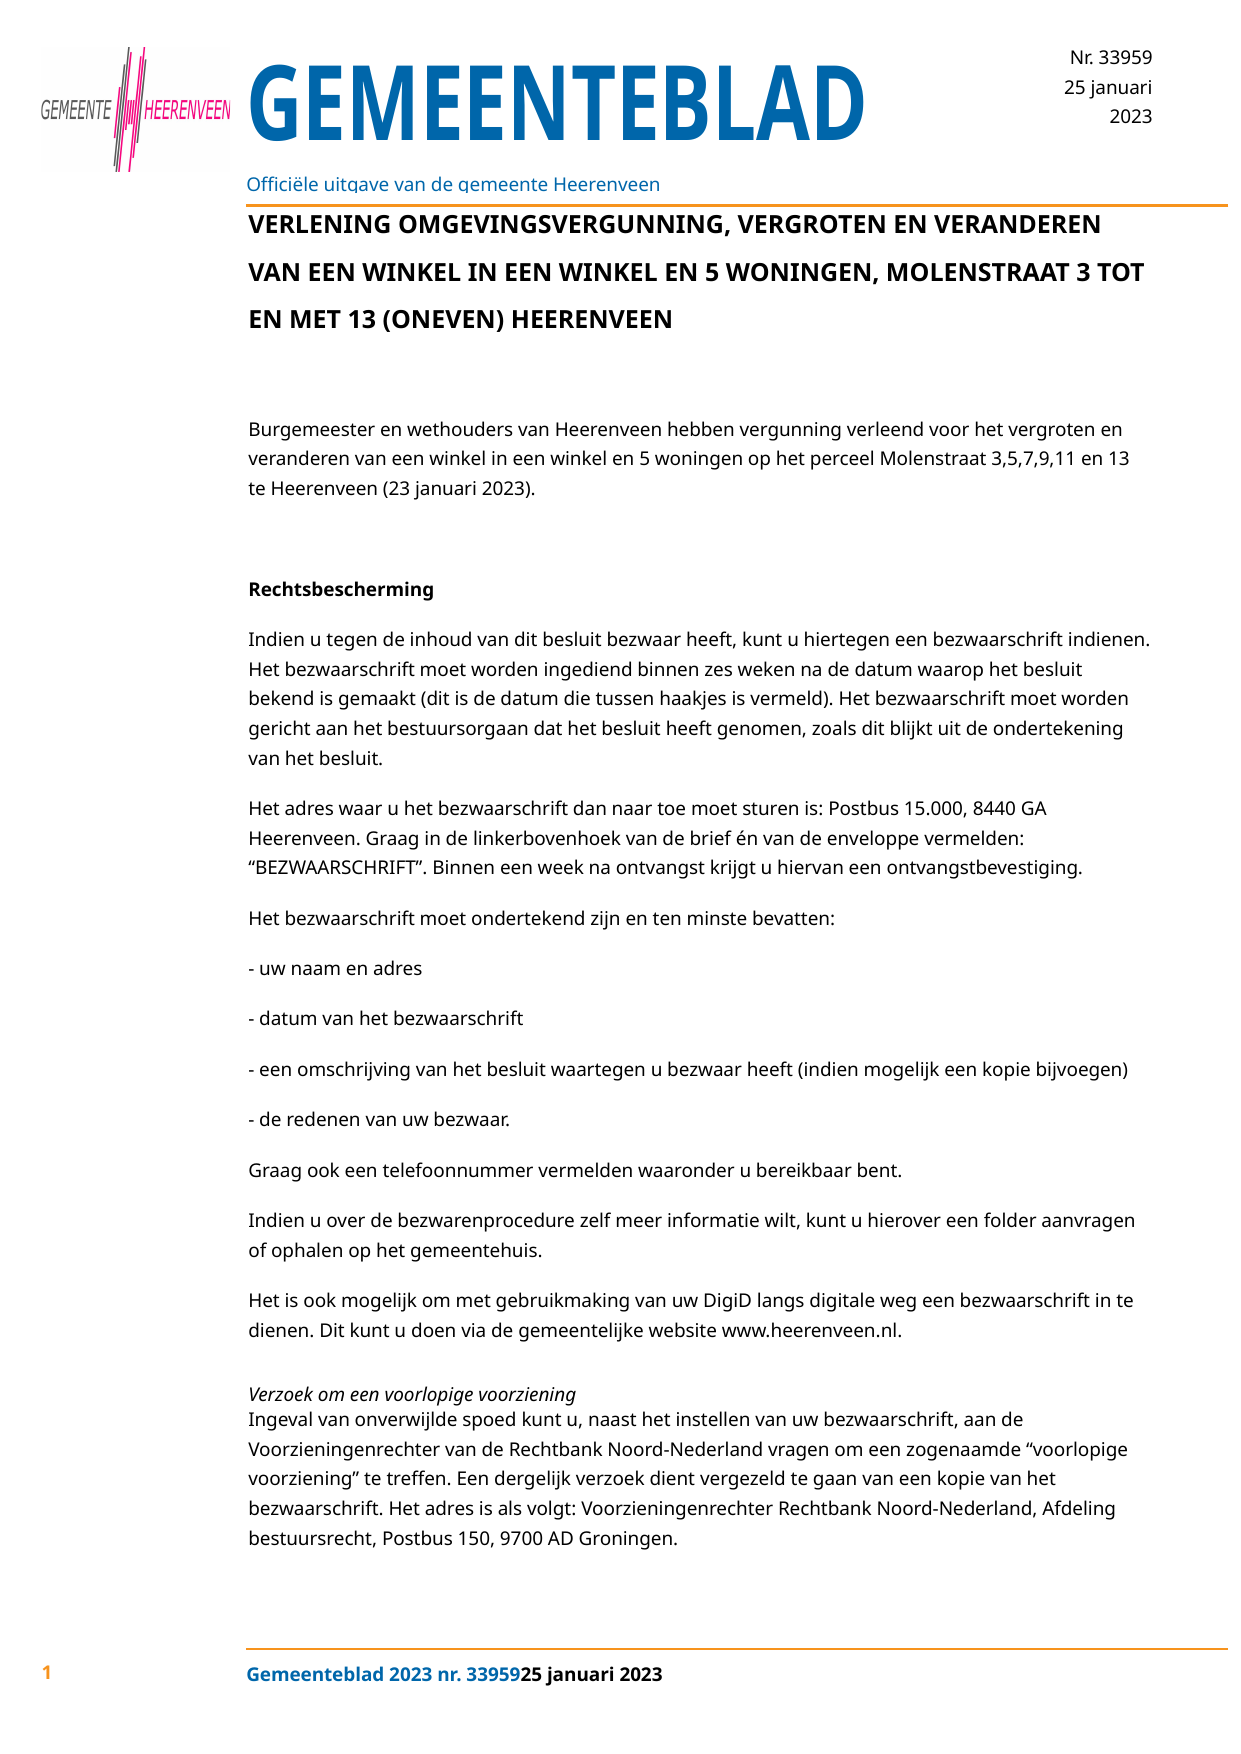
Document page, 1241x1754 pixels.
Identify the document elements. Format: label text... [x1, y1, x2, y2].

text Graag ook een telefoonnummer vermelden waaronder u bereikbaar bent. [248, 1157, 1152, 1182]
text - uw naam en adres [248, 955, 1152, 981]
text - de redenen van uw bezwaar. [248, 1106, 1152, 1132]
text Verzoek om een voorlopige voorziening [248, 1381, 1152, 1406]
text Indien u tegen de inhoud van dit besluit bezwaar heeft, kunt u hiertegen een bezwaarschrift indienen. Het bezwaarschrift moet worden ingediend binnen zes weken na de datum waarop het besluit bekend is gemaakt (dit is de datum die tussen haakjes is vermeld). Het bezwaarschrift moet worden gericht aan het bestuursorgaan dat het besluit heeft genomen, zoals dit blijkt uit de ondertekening van het besluit. [248, 626, 1152, 770]
picture [41, 47, 231, 172]
text VERLENING OMGEVINGSVERGUNNING, VERGROTEN EN VERANDEREN VAN EEN WINKEL IN EEN WINKEL EN 5 WONINGEN, MOLENSTRAAT 3 TOT EN MET 13 (ONEVEN) HEERENVEEN [248, 207, 1152, 336]
text - datum van het bezwaarschrift [248, 1006, 1152, 1031]
text - een omschrijving van het besluit waartegen u bezwaar heeft (indien mogelijk een kopie bijvoegen) [248, 1056, 1152, 1082]
text Het is ook mogelijk om met gebruikmaking van uw DigiD langs digitale weg een bezwaarschrift in te dienen. Dit kunt u doen via de gemeentelijke website www.heerenveen.nl. [248, 1287, 1152, 1342]
text Ingeval van onverwijlde spoed kunt u, naast het instellen van uw bezwaarschrift, aan de Voorzieningenrechter van de Rechtbank Noord-Nederland vragen om een zogenaamde “voorlopige voorziening” te treffen. Een dergelijk verzoek dient vergezeld te gaan van een kopie van het bezwaarschrift. Het adres is als volgt: Voorzieningenrechter Rechtbank Noord-Nederland, Afdeling bestuursrecht, Postbus 150, 9700 AD Groningen. [248, 1406, 1152, 1551]
text Het bezwaarschrift moet ondertekend zijn en ten minste bevatten: [248, 905, 1152, 930]
text Burgemeester en wethouders van Heerenveen hebben vergunning verleend voor het vergroten en veranderen van een winkel in een winkel en 5 woningen op het perceel Molenstraat 3,5,7,9,11 en 13 te Heerenveen (23 januari 2023). [248, 416, 1152, 501]
text Het adres waar u het bezwaarschrift dan naar toe moet sturen is: Postbus 15.000, 8440 GA Heerenveen. Graag in de linkerbovenhoek van de brief én van de enveloppe vermelden: “BEZWAARSCHRIFT”. Binnen een week na ontvangst krijgt u hiervan een ontvangstbevestiging. [248, 795, 1152, 880]
text Rechtsbescherming [248, 576, 1152, 602]
text Indien u over de bezwarenprocedure zelf meer informatie wilt, kunt u hierover een folder aanvragen of ophalen op het gemeentehuis. [248, 1207, 1152, 1262]
